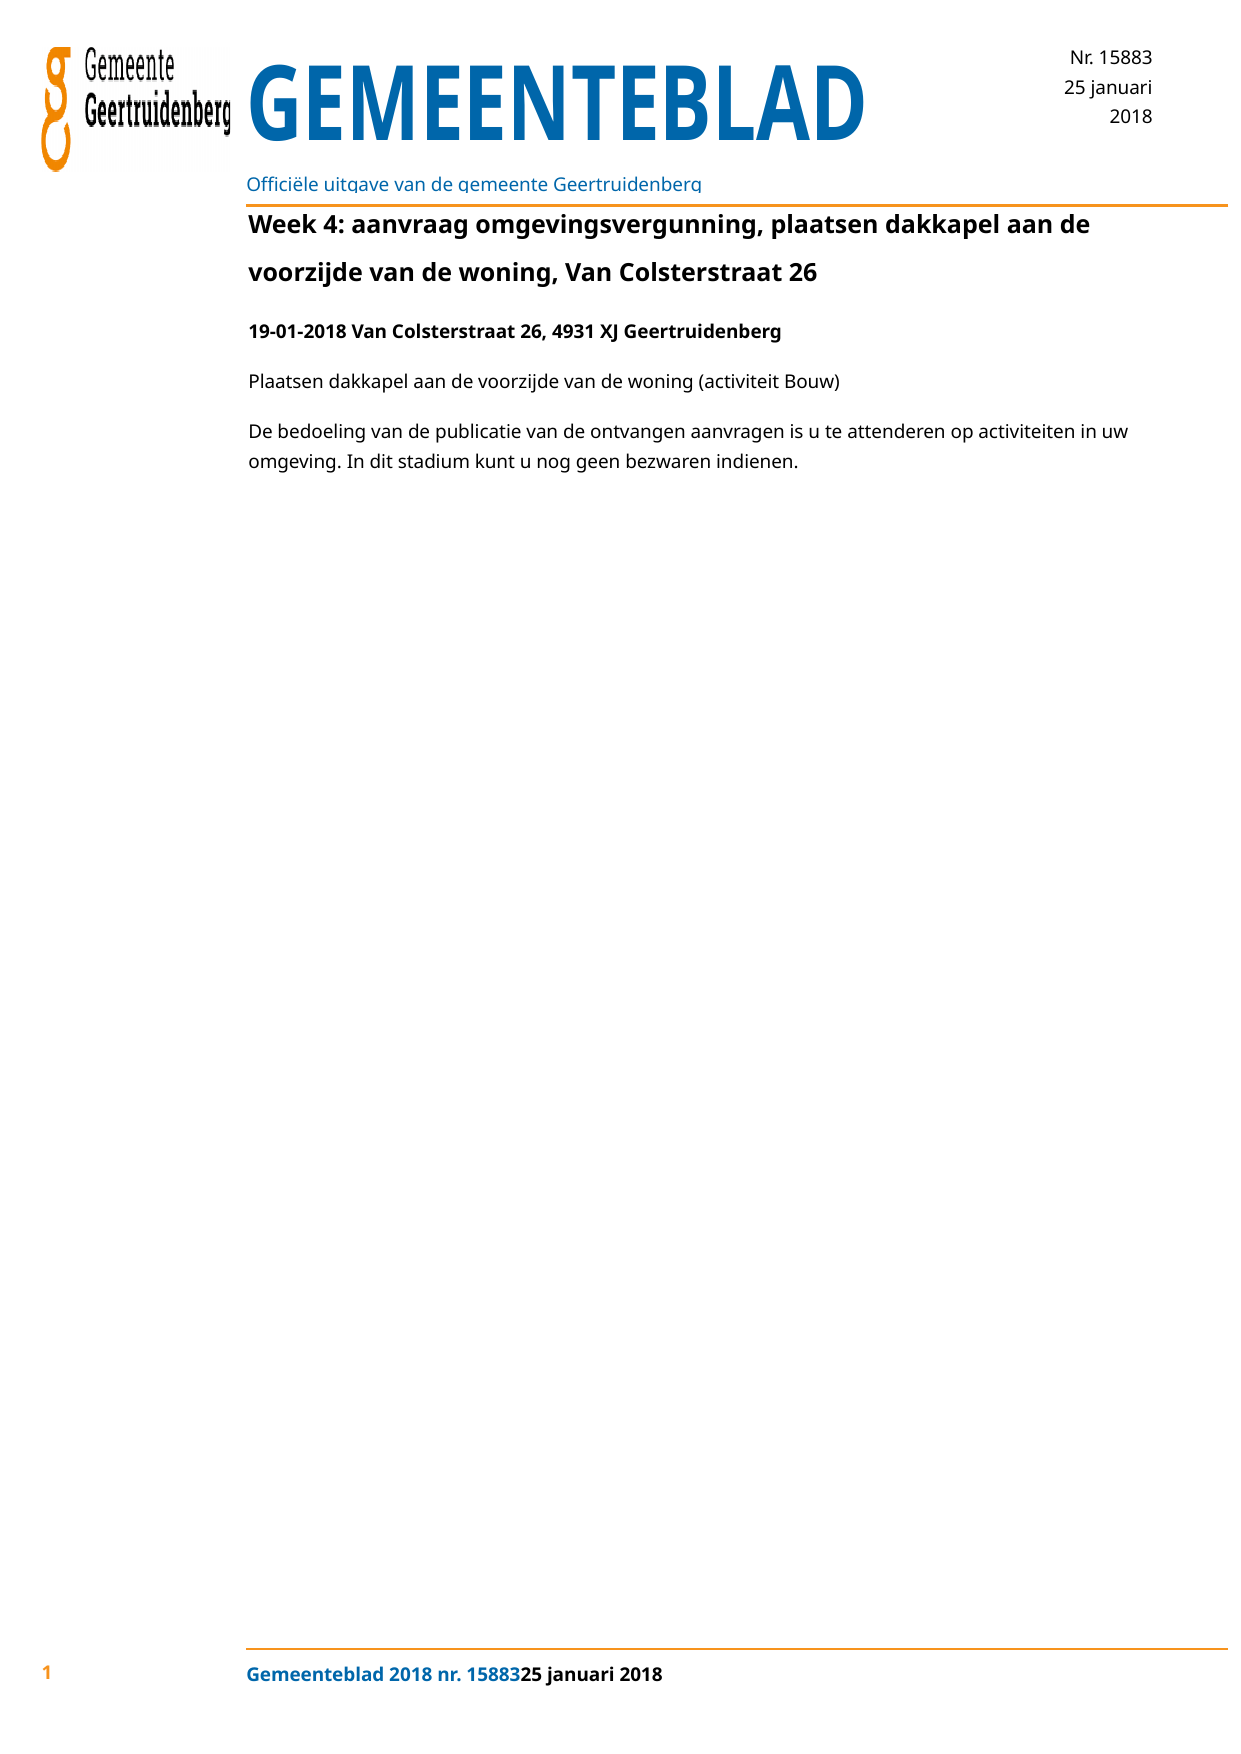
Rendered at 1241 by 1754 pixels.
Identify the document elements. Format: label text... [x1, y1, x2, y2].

text Plaatsen dakkapel aan de voorzijde van de woning (activiteit Bouw) [248, 368, 1152, 394]
text 19-01-2018 Van Colsterstraat 26, 4931 XJ Geertruidenberg [248, 318, 1152, 344]
text Week 4: aanvraag omgevingsvergunning, plaatsen dakkapel aan de voorzijde van de woning, Van Colsterstraat 26 [248, 207, 1152, 288]
text De bedoeling van de publicatie van de ontvangen aanvragen is u te attenderen op activiteiten in uw omgeving. In dit stadium kunt u nog geen bezwaren indienen. [248, 419, 1152, 474]
picture [41, 47, 231, 172]
